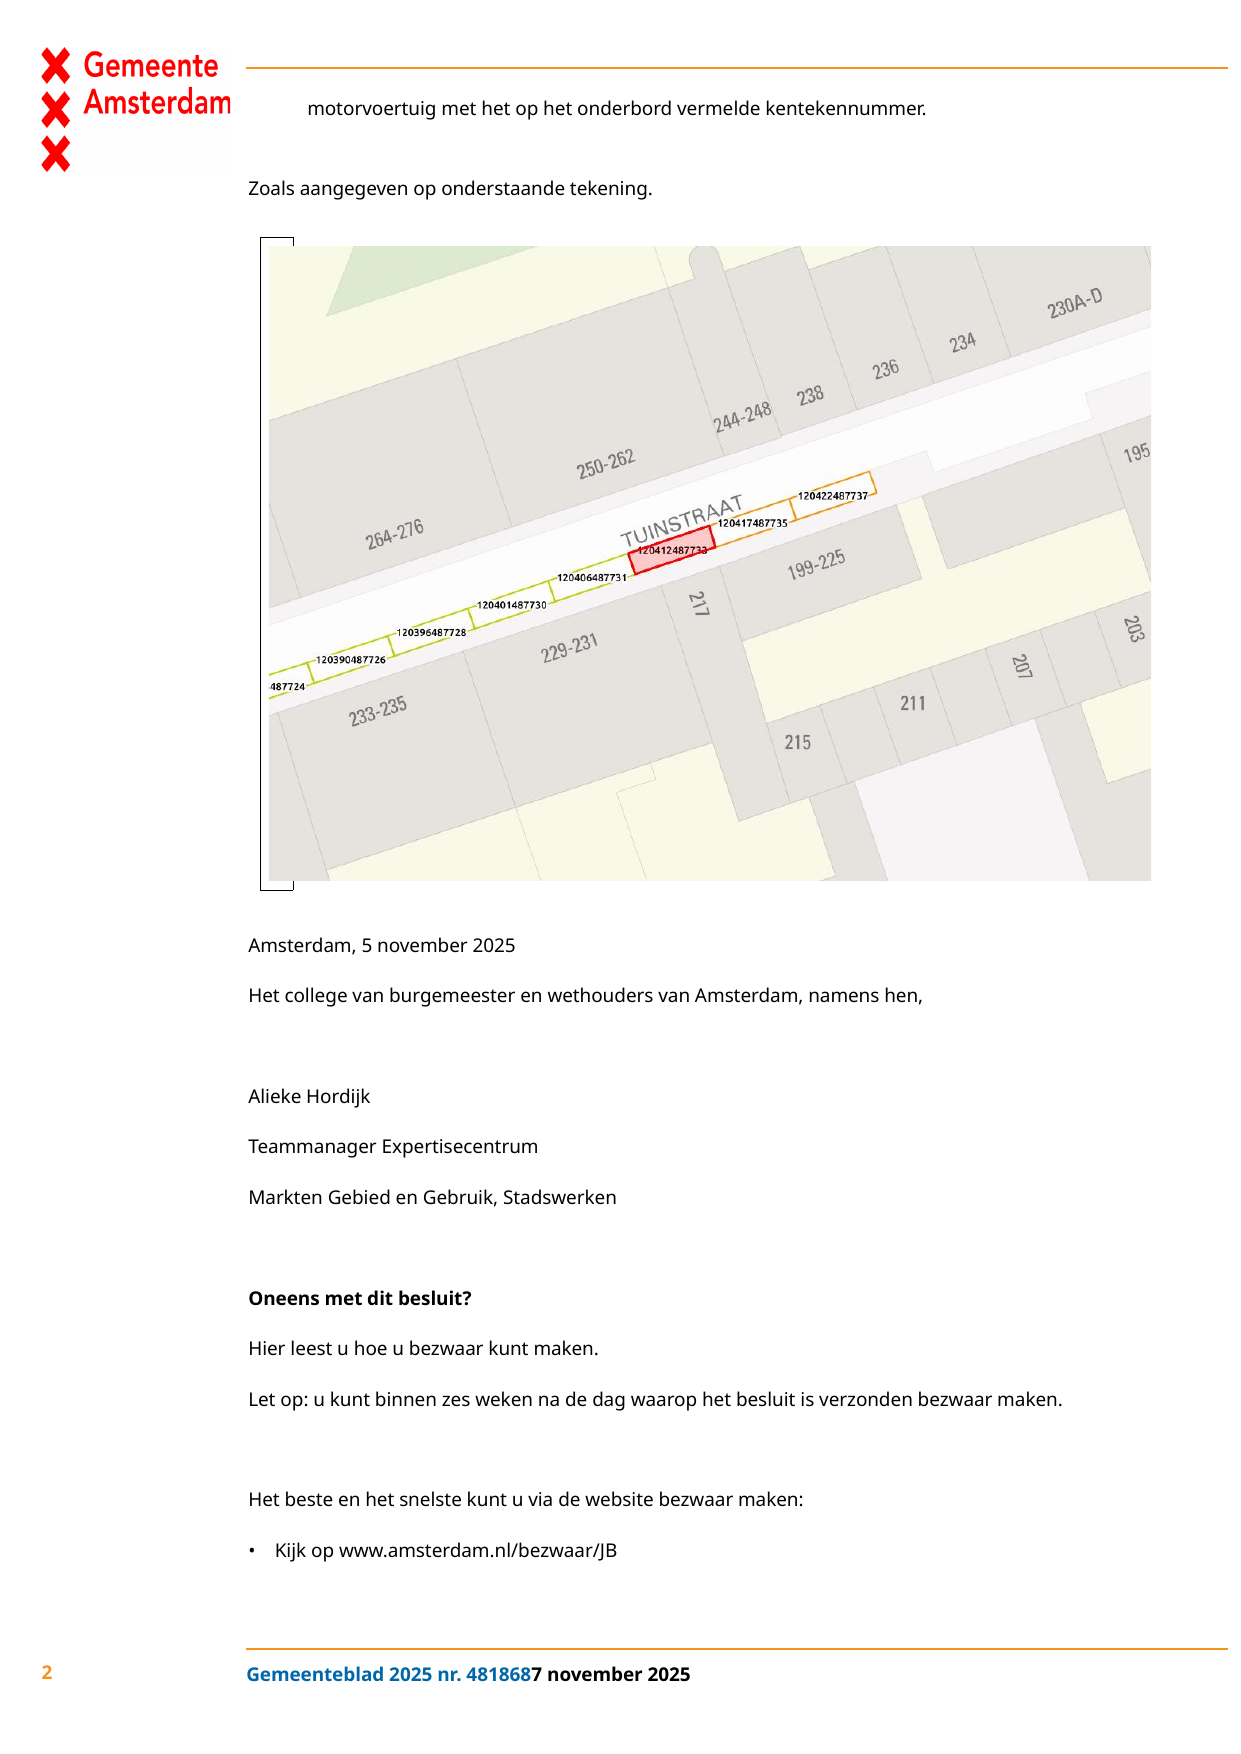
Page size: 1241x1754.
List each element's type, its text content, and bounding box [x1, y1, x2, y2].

text Hier leest u hoe u bezwaar kunt maken. [248, 1335, 1152, 1361]
text Let op: u kunt binnen zes weken na de dag waarop het besluit is verzonden bezwaar maken. [248, 1386, 1152, 1411]
text Alieke Hordijk [248, 1083, 1152, 1109]
text • Kijk op www.amsterdam.nl/bezwaar/JB [248, 1537, 1152, 1563]
text Teammanager Expertisecentrum [248, 1134, 1152, 1159]
picture [268, 246, 1152, 881]
list motorvoertuig met het op het onderbord vermelde kentekennummer. [248, 95, 1152, 121]
text Het college van burgemeester en wethouders van Amsterdam, namens hen, [248, 982, 1152, 1008]
text Het beste en het snelste kunt u via de website bezwaar maken: [248, 1487, 1152, 1512]
text Amsterdam, 5 november 2025 [248, 932, 1152, 958]
text Zoals aangegeven op onderstaande tekening. [248, 175, 1152, 201]
picture [41, 47, 231, 172]
text Markten Gebied en Gebruik, Stadswerken [248, 1184, 1152, 1210]
text Oneens met dit besluit? [248, 1285, 1152, 1311]
